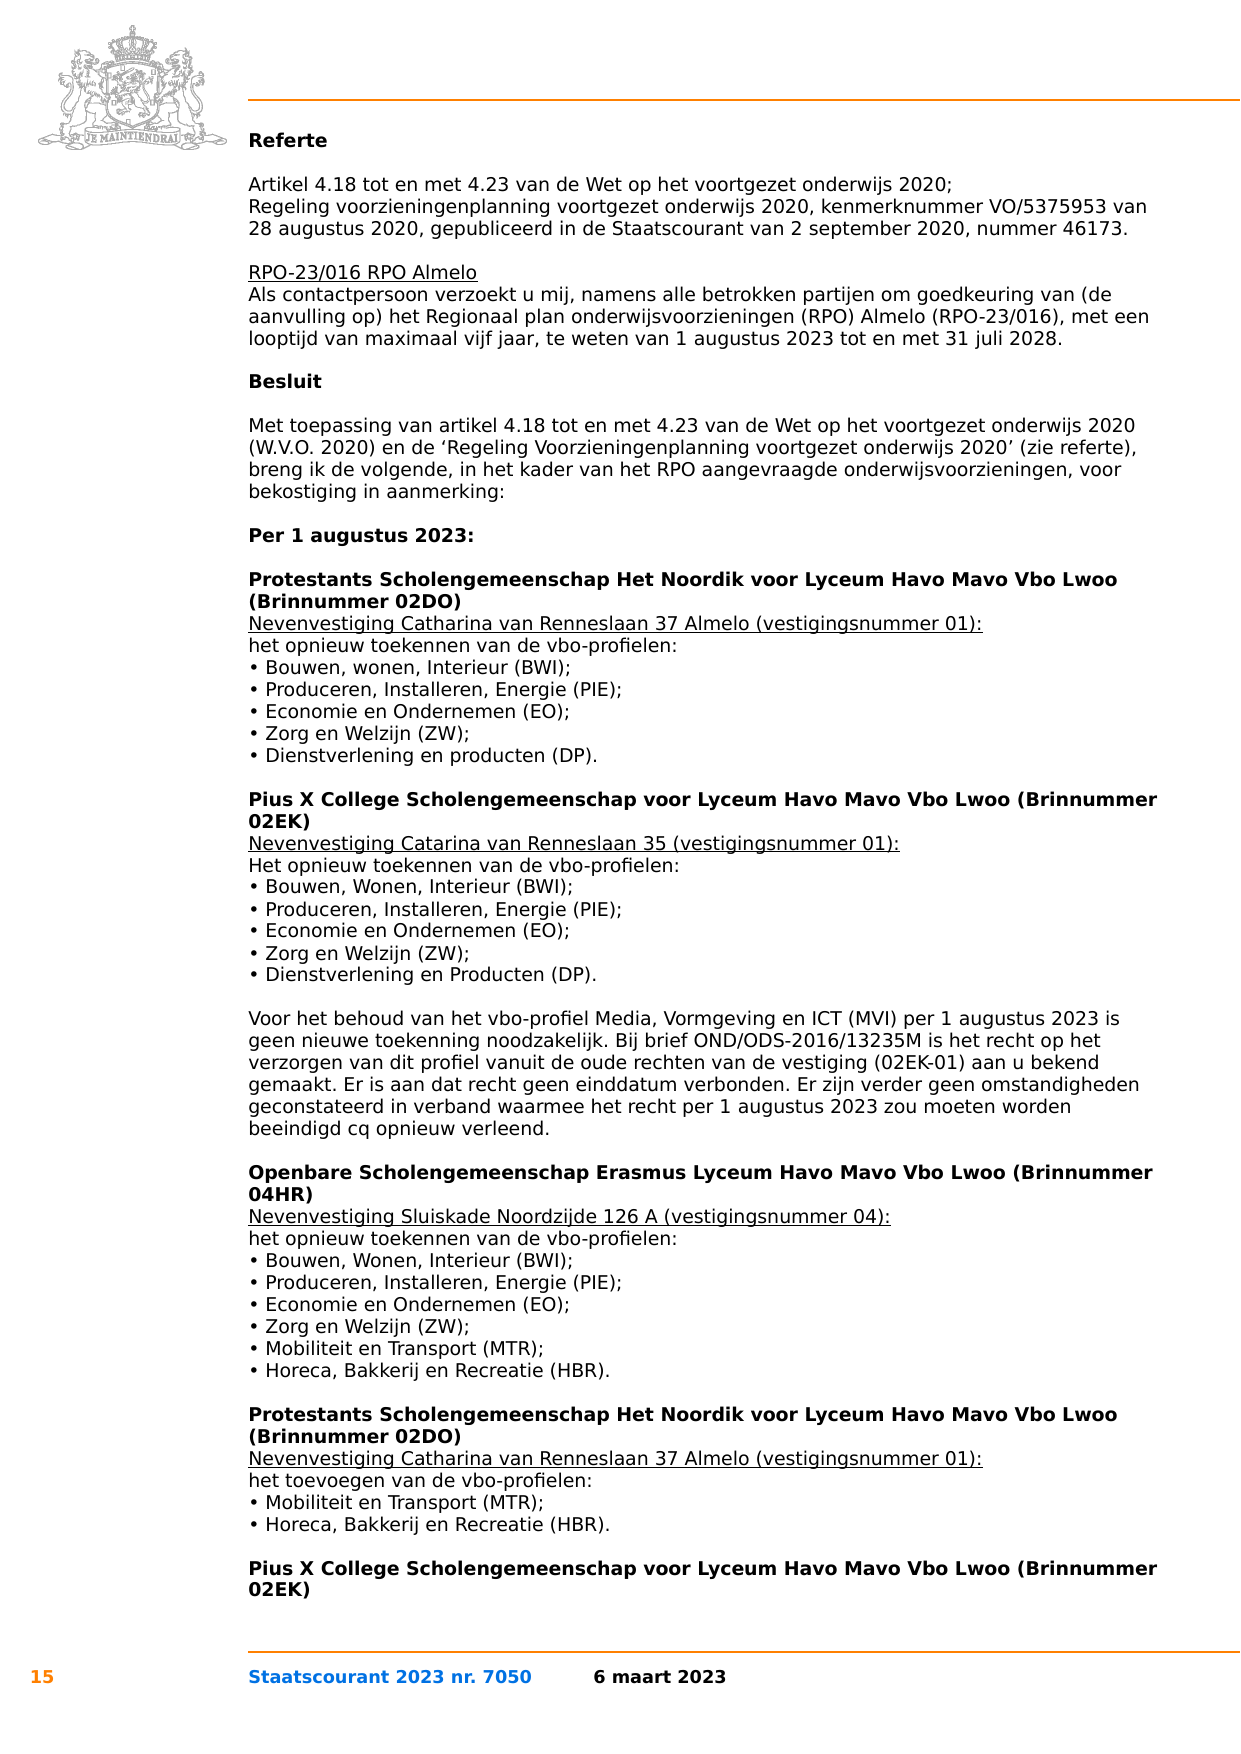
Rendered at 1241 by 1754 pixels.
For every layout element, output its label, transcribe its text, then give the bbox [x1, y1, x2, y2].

text Regeling voorzieningenplanning voortgezet onderwijs 2020, kenmerknummer VO/5375953 van 28 augustus 2020, gepubliceerd in de Staatscourant van 2 september 2020, nummer 46173. [248, 196, 1163, 240]
picture [38, 25, 227, 150]
text • Bouwen, Wonen, Interieur (BWI); [248, 1250, 1163, 1272]
text • Economie en Ondernemen (EO); [248, 1294, 1163, 1316]
subtitle Referte [248, 130, 1163, 152]
text • Bouwen, wonen, Interieur (BWI); [248, 657, 1163, 679]
text Met toepassing van artikel 4.18 tot en met 4.23 van de Wet op het voortgezet onderwijs 2020 (W.V.O. 2020) en de ‘Regeling Voorzieningenplanning voortgezet onderwijs 2020’ (zie referte), breng ik de volgende, in het kader van het RPO aangevraagde onderwijsvoorzieningen, voor bekostiging in aanmerking: [248, 415, 1163, 503]
text Pius X College Scholengemeenschap voor Lyceum Havo Mavo Vbo Lwoo (Brinnummer 02EK) [248, 1557, 1163, 1601]
text RPO-23/016 RPO Almelo [248, 262, 1163, 283]
text Voor het behoud van het vbo-profiel Media, Vormgeving en ICT (MVI) per 1 augustus 2023 is geen nieuwe toekenning noodzakelijk. Bij brief OND/ODS-2016/13235M is het recht op het verzorgen van dit profiel vanuit de oude rechten van de vestiging (02EK-01) aan u bekend gemaakt. Er is aan dat recht geen einddatum verbonden. Er zijn verder geen omstandigheden geconstateerd in verband waarmee het recht per 1 augustus 2023 zou moeten worden beeindigd cq opnieuw verleend. [248, 1008, 1163, 1140]
text • Zorg en Welzijn (ZW); [248, 723, 1163, 745]
text Pius X College Scholengemeenschap voor Lyceum Havo Mavo Vbo Lwoo (Brinnummer 02EK) [248, 788, 1163, 832]
text Protestants Scholengemeenschap Het Noordik voor Lyceum Havo Mavo Vbo Lwoo (Brinnummer 02DO) [248, 1404, 1163, 1448]
text het opnieuw toekennen van de vbo-profielen: [248, 1228, 1163, 1250]
text Nevenvestiging Catharina van Renneslaan 37 Almelo (vestigingsnummer 01): [248, 1448, 1163, 1469]
text • Produceren, Installeren, Energie (PIE); [248, 898, 1163, 920]
text • Economie en Ondernemen (EO); [248, 701, 1163, 723]
text • Horeca, Bakkerij en Recreatie (HBR). [248, 1513, 1163, 1536]
text • Zorg en Welzijn (ZW); [248, 942, 1163, 964]
text Openbare Scholengemeenschap Erasmus Lyceum Havo Mavo Vbo Lwoo (Brinnummer 04HR) [248, 1162, 1163, 1206]
text • Horeca, Bakkerij en Recreatie (HBR). [248, 1360, 1163, 1382]
text • Bouwen, Wonen, Interieur (BWI); [248, 876, 1163, 898]
text het toevoegen van de vbo-profielen: [248, 1469, 1163, 1492]
text • Economie en Ondernemen (EO); [248, 920, 1163, 942]
text Nevenvestiging Catharina van Renneslaan 37 Almelo (vestigingsnummer 01): [248, 613, 1163, 635]
text Artikel 4.18 tot en met 4.23 van de Wet op het voortgezet onderwijs 2020; [248, 174, 1163, 196]
text • Produceren, Installeren, Energie (PIE); [248, 1272, 1163, 1294]
text Protestants Scholengemeenschap Het Noordik voor Lyceum Havo Mavo Vbo Lwoo (Brinnummer 02DO) [248, 569, 1163, 613]
text Het opnieuw toekennen van de vbo-profielen: [248, 854, 1163, 876]
text • Dienstverlening en producten (DP). [248, 745, 1163, 767]
text Als contactpersoon verzoekt u mij, namens alle betrokken partijen om goedkeuring van (de aanvulling op) het Regionaal plan onderwijsvoorzieningen (RPO) Almelo (RPO-23/016), met een looptijd van maximaal vijf jaar, te weten van 1 augustus 2023 tot en met 31 juli 2028. [248, 283, 1163, 349]
text • Produceren, Installeren, Energie (PIE); [248, 679, 1163, 701]
text • Zorg en Welzijn (ZW); [248, 1316, 1163, 1338]
text Nevenvestiging Catarina van Renneslaan 35 (vestigingsnummer 01): [248, 832, 1163, 854]
text • Mobiliteit en Transport (MTR); [248, 1338, 1163, 1360]
text Nevenvestiging Sluiskade Noordzijde 126 A (vestigingsnummer 04): [248, 1206, 1163, 1228]
subtitle Besluit [248, 371, 1163, 393]
text het opnieuw toekennen van de vbo-profielen: [248, 635, 1163, 657]
text Per 1 augustus 2023: [248, 525, 1163, 547]
text • Mobiliteit en Transport (MTR); [248, 1492, 1163, 1513]
text • Dienstverlening en Producten (DP). [248, 964, 1163, 986]
